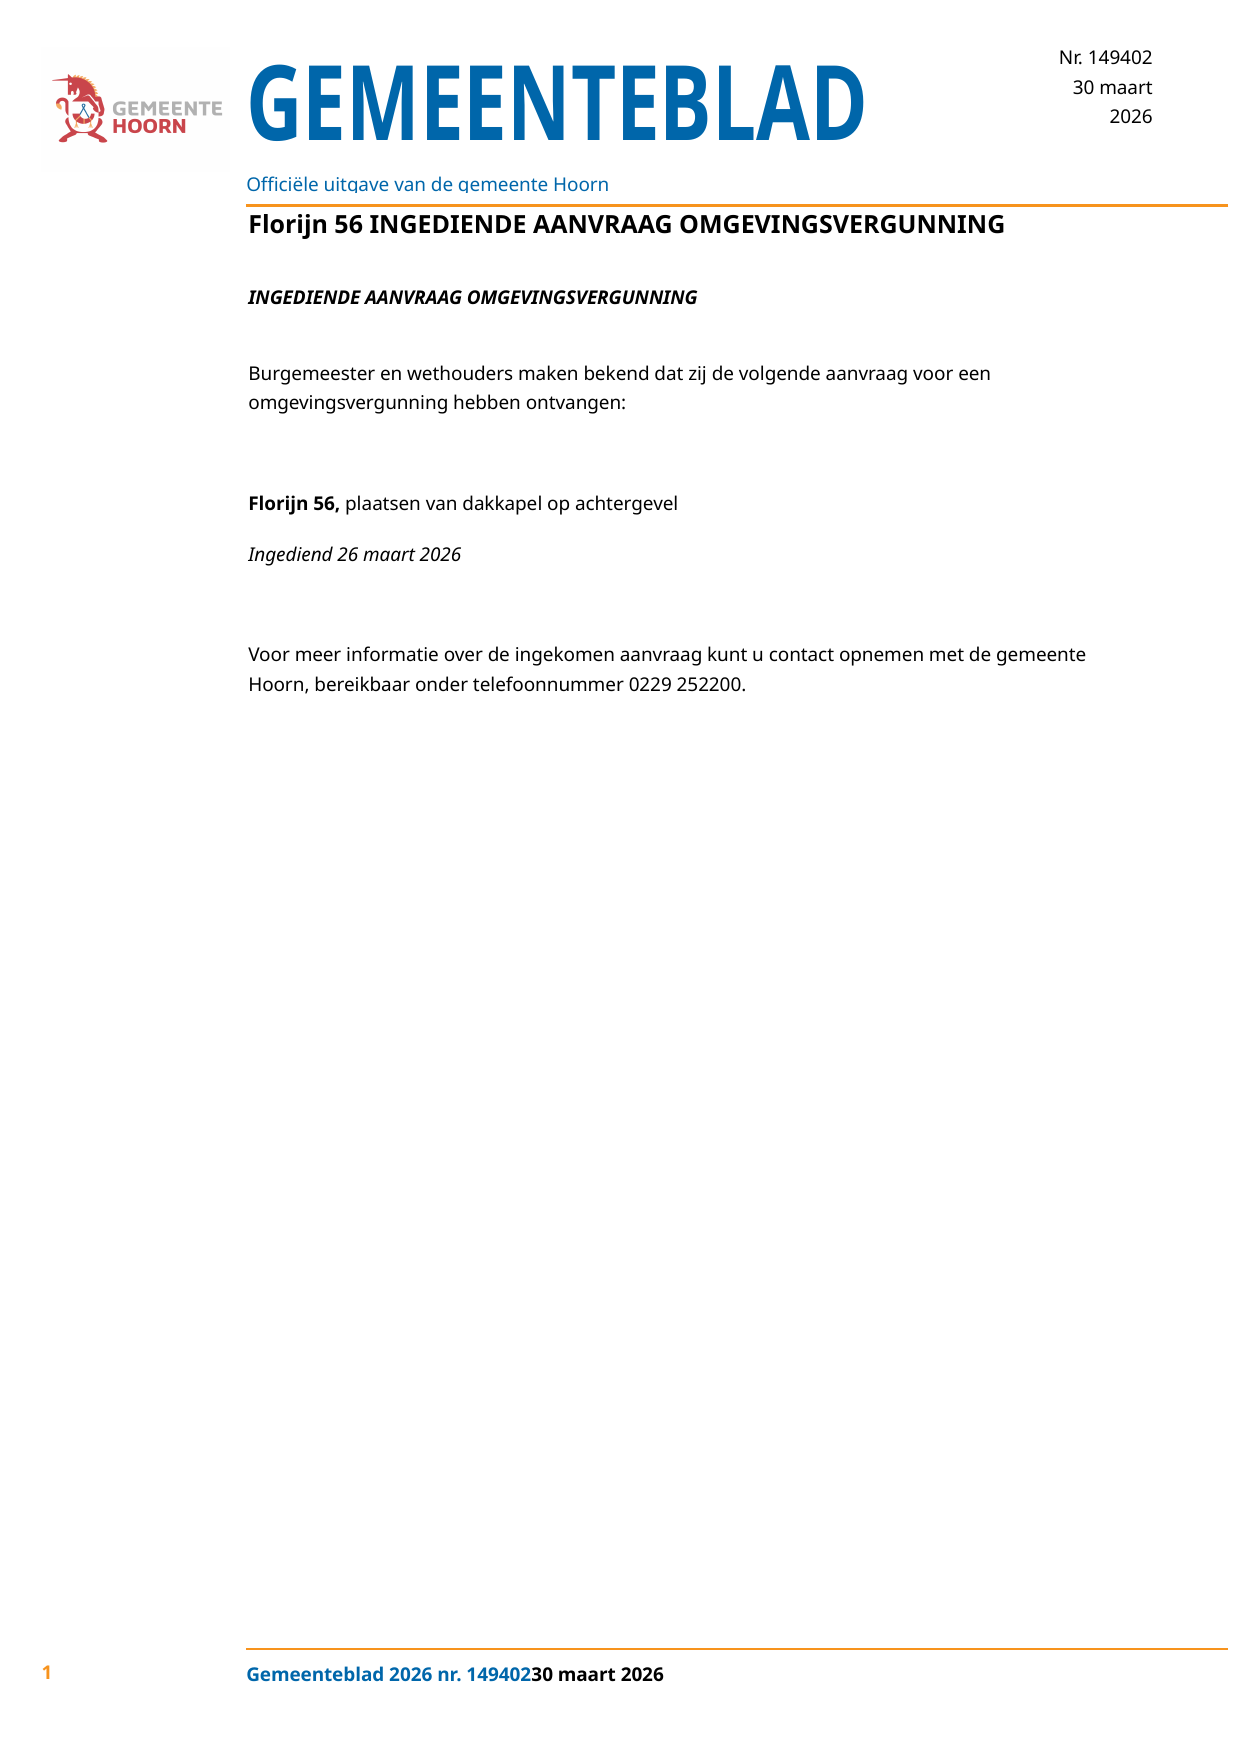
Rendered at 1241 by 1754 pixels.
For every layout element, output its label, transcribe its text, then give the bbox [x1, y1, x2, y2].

text Florijn 56, plaatsen van dakkapel op achtergevel [248, 490, 1152, 516]
text INGEDIENDE AANVRAAG OMGEVINGSVERGUNNING [248, 284, 1152, 309]
picture [41, 47, 231, 172]
text Voor meer informatie over de ingekomen aanvraag kunt u contact opnemen met de gemeente Hoorn, bereikbaar onder telefoonnummer 0229 252200. [248, 642, 1152, 697]
text Florijn 56 INGEDIENDE AANVRAAG OMGEVINGSVERGUNNING [248, 207, 1152, 241]
text Ingediend 26 maart 2026 [248, 541, 1152, 567]
text Burgemeester en wethouders maken bekend dat zij de volgende aanvraag voor een omgevingsvergunning hebben ontvangen: [248, 360, 1152, 415]
